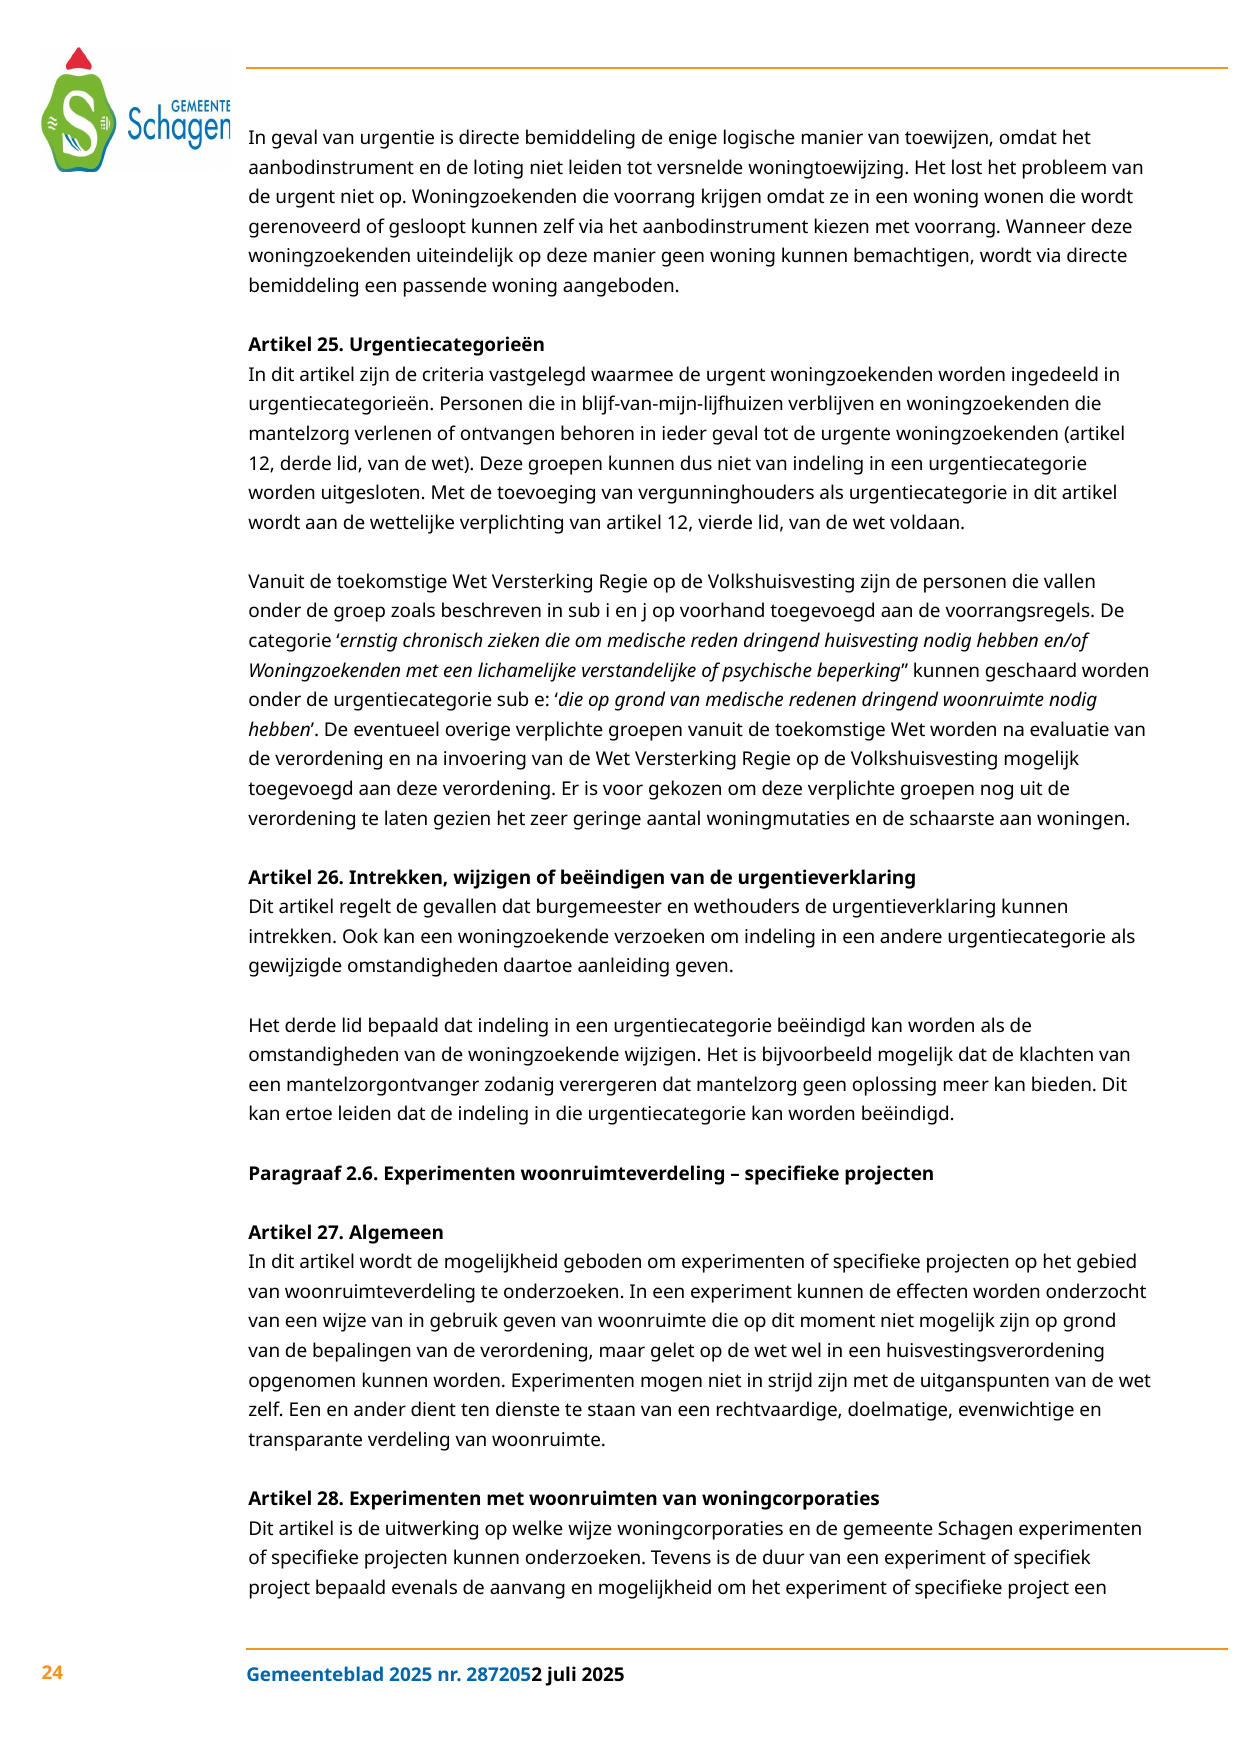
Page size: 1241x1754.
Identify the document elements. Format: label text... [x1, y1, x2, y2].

picture [41, 47, 231, 172]
text Artikel 28. Experimenten met woonruimten van woningcorporaties [248, 1485, 1152, 1511]
text In geval van urgentie is directe bemiddeling de enige logische manier van toewijzen, omdat het aanbodinstrument en de loting niet leiden tot versnelde woningtoewijzing. Het lost het probleem van de urgent niet op. Woningzoekenden die voorrang krijgen omdat ze in een woning wonen die wordt gerenoveerd of gesloopt kunnen zelf via het aanbodinstrument kiezen met voorrang. Wanneer deze woningzoekenden uiteindelijk op deze manier geen woning kunnen bemachtigen, wordt via directe bemiddeling een passende woning aangeboden. [248, 124, 1152, 298]
text Het derde lid bepaald dat indeling in een urgentiecategorie beëindigd kan worden als de omstandigheden van de woningzoekende wijzigen. Het is bijvoorbeeld mogelijk dat de klachten van een mantelzorgontvanger zodanig verergeren dat mantelzorg geen oplossing meer kan bieden. Dit kan ertoe leiden dat de indeling in die urgentiecategorie kan worden beëindigd. [248, 1012, 1152, 1126]
text Dit artikel regelt de gevallen dat burgemeester en wethouders de urgentieverklaring kunnen intrekken. Ook kan een woningzoekende verzoeken om indeling in een andere urgentiecategorie als gewijzigde omstandigheden daartoe aanleiding geven. [248, 893, 1152, 978]
text In dit artikel wordt de mogelijkheid geboden om experimenten of specifieke projecten op het gebied van woonruimteverdeling te onderzoeken. In een experiment kunnen de effecten worden onderzocht van een wijze van in gebruik geven van woonruimte die op dit moment niet mogelijk zijn op grond van de bepalingen van de verordening, maar gelet op de wet wel in een huisvestingsverordening opgenomen kunnen worden. Experimenten mogen niet in strijd zijn met de uitganspunten van de wet zelf. Een en ander dient ten dienste te staan van een rechtvaardige, doelmatige, evenwichtige en transparante verdeling van woonruimte. [248, 1248, 1152, 1452]
text Dit artikel is de uitwerking op welke wijze woningcorporaties en de gemeente Schagen experimenten of specifieke projecten kunnen onderzoeken. Tevens is de duur van een experiment of specifiek project bepaald evenals de aanvang en mogelijkheid om het experiment of specifieke project een [248, 1515, 1152, 1600]
text Artikel 25. Urgentiecategorieën [248, 331, 1152, 357]
text Paragraaf 2.6. Experimenten woonruimteverdeling – specifieke projecten [248, 1160, 1152, 1186]
text Vanuit de toekomstige Wet Versterking Regie op de Volkshuisvesting zijn de personen die vallen onder de groep zoals beschreven in sub i en j op voorhand toegevoegd aan de voorrangsregels. De categorie ‘ernstig chronisch zieken die om medische reden dringend huisvesting nodig hebben en/of Woningzoekenden met een lichamelijke verstandelijke of psychische beperking” kunnen geschaard worden onder de urgentiecategorie sub e: ‘die op grond van medische redenen dringend woonruimte nodig hebben’. De eventueel overige verplichte groepen vanuit de toekomstige Wet worden na evaluatie van de verordening en na invoering van de Wet Versterking Regie op de Volkshuisvesting mogelijk toegevoegd aan deze verordening. Er is voor gekozen om deze verplichte groepen nog uit de verordening te laten gezien het zeer geringe aantal woningmutaties en de schaarste aan woningen. [248, 568, 1152, 831]
text In dit artikel zijn de criteria vastgelegd waarmee de urgent woningzoekenden worden ingedeeld in urgentiecategorieën. Personen die in blijf-van-mijn-lijfhuizen verblijven en woningzoekenden die mantelzorg verlenen of ontvangen behoren in ieder geval tot de urgente woningzoekenden (artikel 12, derde lid, van de wet). Deze groepen kunnen dus niet van indeling in een urgentiecategorie worden uitgesloten. Met de toevoeging van vergunninghouders als urgentiecategorie in dit artikel wordt aan de wettelijke verplichting van artikel 12, vierde lid, van de wet voldaan. [248, 361, 1152, 535]
text Artikel 27. Algemeen [248, 1219, 1152, 1245]
text Artikel 26. Intrekken, wijzigen of beëindigen van de urgentieverklaring [248, 864, 1152, 890]
